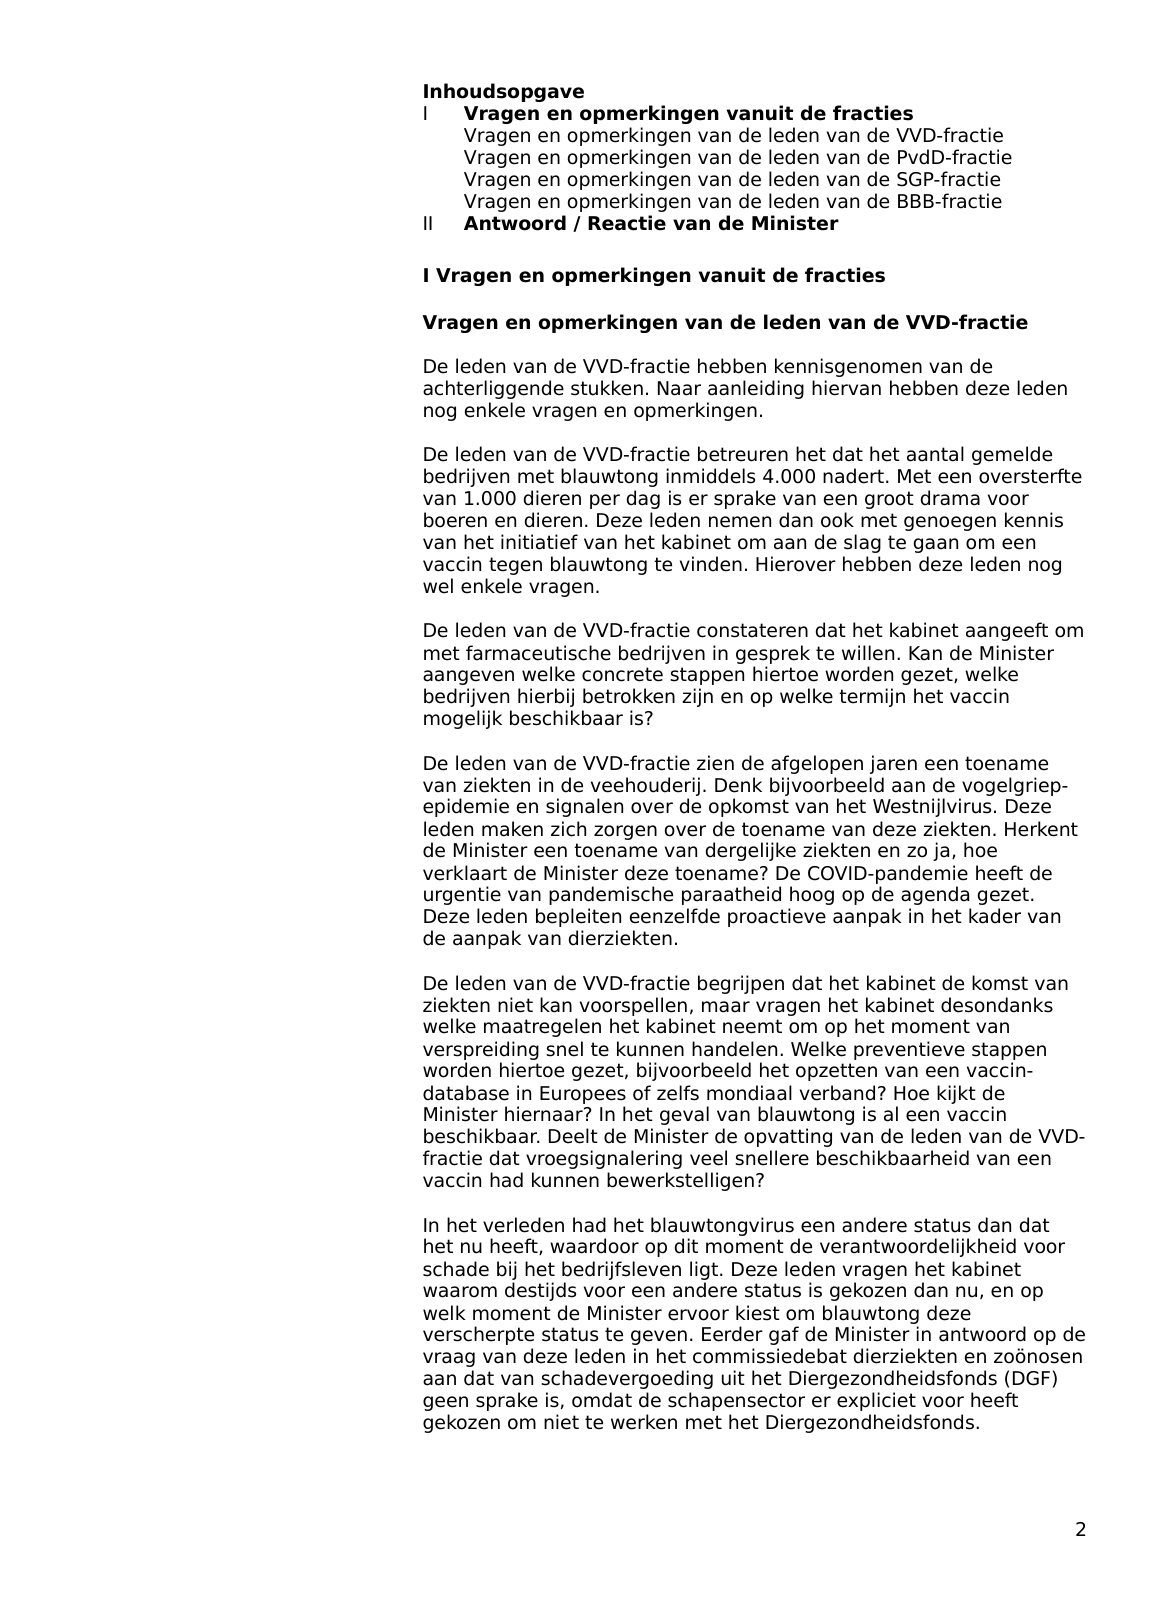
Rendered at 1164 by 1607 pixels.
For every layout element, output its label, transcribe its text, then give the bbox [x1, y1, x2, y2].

text Vragen en opmerkingen van de leden van de VVD-fractie [464, 125, 1087, 147]
text II Antwoord / Reactie van de Minister [422, 213, 1087, 235]
subtitle Inhoudsopgave [422, 81, 1087, 103]
subtitle Vragen en opmerkingen van de leden van de VVD-fractie [422, 312, 1087, 334]
text In het verleden had het blauwtongvirus een andere status dan dat het nu heeft, waardoor op dit moment de verantwoordelijkheid voor schade bij het bedrijfsleven ligt. Deze leden vragen het kabinet waarom destijds voor een andere status is gekozen dan nu, en op welk moment de Minister ervoor kiest om blauwtong deze verscherpte status te geven. Eerder gaf de Minister in antwoord op de vraag van deze leden in het commissiedebat dierziekten en zoönosen aan dat van schadevergoeding uit het Diergezondheidsfonds (DGF) geen sprake is, omdat de schapensector er expliciet voor heeft gekozen om niet te werken met het Diergezondheidsfonds. [422, 1214, 1087, 1434]
subtitle I Vragen en opmerkingen vanuit de fracties [422, 265, 1087, 287]
text De leden van de VVD-fractie begrijpen dat het kabinet de komst van ziekten niet kan voorspellen, maar vragen het kabinet desondanks welke maatregelen het kabinet neemt om op het moment van verspreiding snel te kunnen handelen. Welke preventieve stappen worden hiertoe gezet, bijvoorbeeld het opzetten van een vaccin-database in Europees of zelfs mondiaal verband? Hoe kijkt de Minister hiernaar? In het geval van blauwtong is al een vaccin beschikbaar. Deelt de Minister de opvatting van de leden van de VVD-fractie dat vroegsignalering veel snellere beschikbaarheid van een vaccin had kunnen bewerkstelligen? [422, 972, 1087, 1192]
text Vragen en opmerkingen van de leden van de SGP-fractie [464, 169, 1087, 191]
text De leden van de VVD-fractie hebben kennisgenomen van de achterliggende stukken. Naar aanleiding hiervan hebben deze leden nog enkele vragen en opmerkingen. [422, 356, 1087, 422]
text Vragen en opmerkingen van de leden van de PvdD-fractie [464, 147, 1087, 169]
text Vragen en opmerkingen van de leden van de BBB-fractie [464, 191, 1087, 213]
text De leden van de VVD-fractie zien de afgelopen jaren een toename van ziekten in de veehouderij. Denk bijvoorbeeld aan de vogelgriep-epidemie en signalen over de opkomst van het Westnijlvirus. Deze leden maken zich zorgen over de toename van deze ziekten. Herkent de Minister een toename van dergelijke ziekten en zo ja, hoe verklaart de Minister deze toename? De COVID-pandemie heeft de urgentie van pandemische paraatheid hoog op de agenda gezet. Deze leden bepleiten eenzelfde proactieve aanpak in het kader van de aanpak van dierziekten. [422, 752, 1087, 950]
text I Vragen en opmerkingen vanuit de fracties [422, 103, 1087, 125]
text De leden van de VVD-fractie constateren dat het kabinet aangeeft om met farmaceutische bedrijven in gesprek te willen. Kan de Minister aangeven welke concrete stappen hiertoe worden gezet, welke bedrijven hierbij betrokken zijn en op welke termijn het vaccin mogelijk beschikbaar is? [422, 620, 1087, 730]
text De leden van de VVD-fractie betreuren het dat het aantal gemelde bedrijven met blauwtong inmiddels 4.000 nadert. Met een oversterfte van 1.000 dieren per dag is er sprake van een groot drama voor boeren en dieren. Deze leden nemen dan ook met genoegen kennis van het initiatief van het kabinet om aan de slag te gaan om een vaccin tegen blauwtong te vinden. Hierover hebben deze leden nog wel enkele vragen. [422, 444, 1087, 598]
